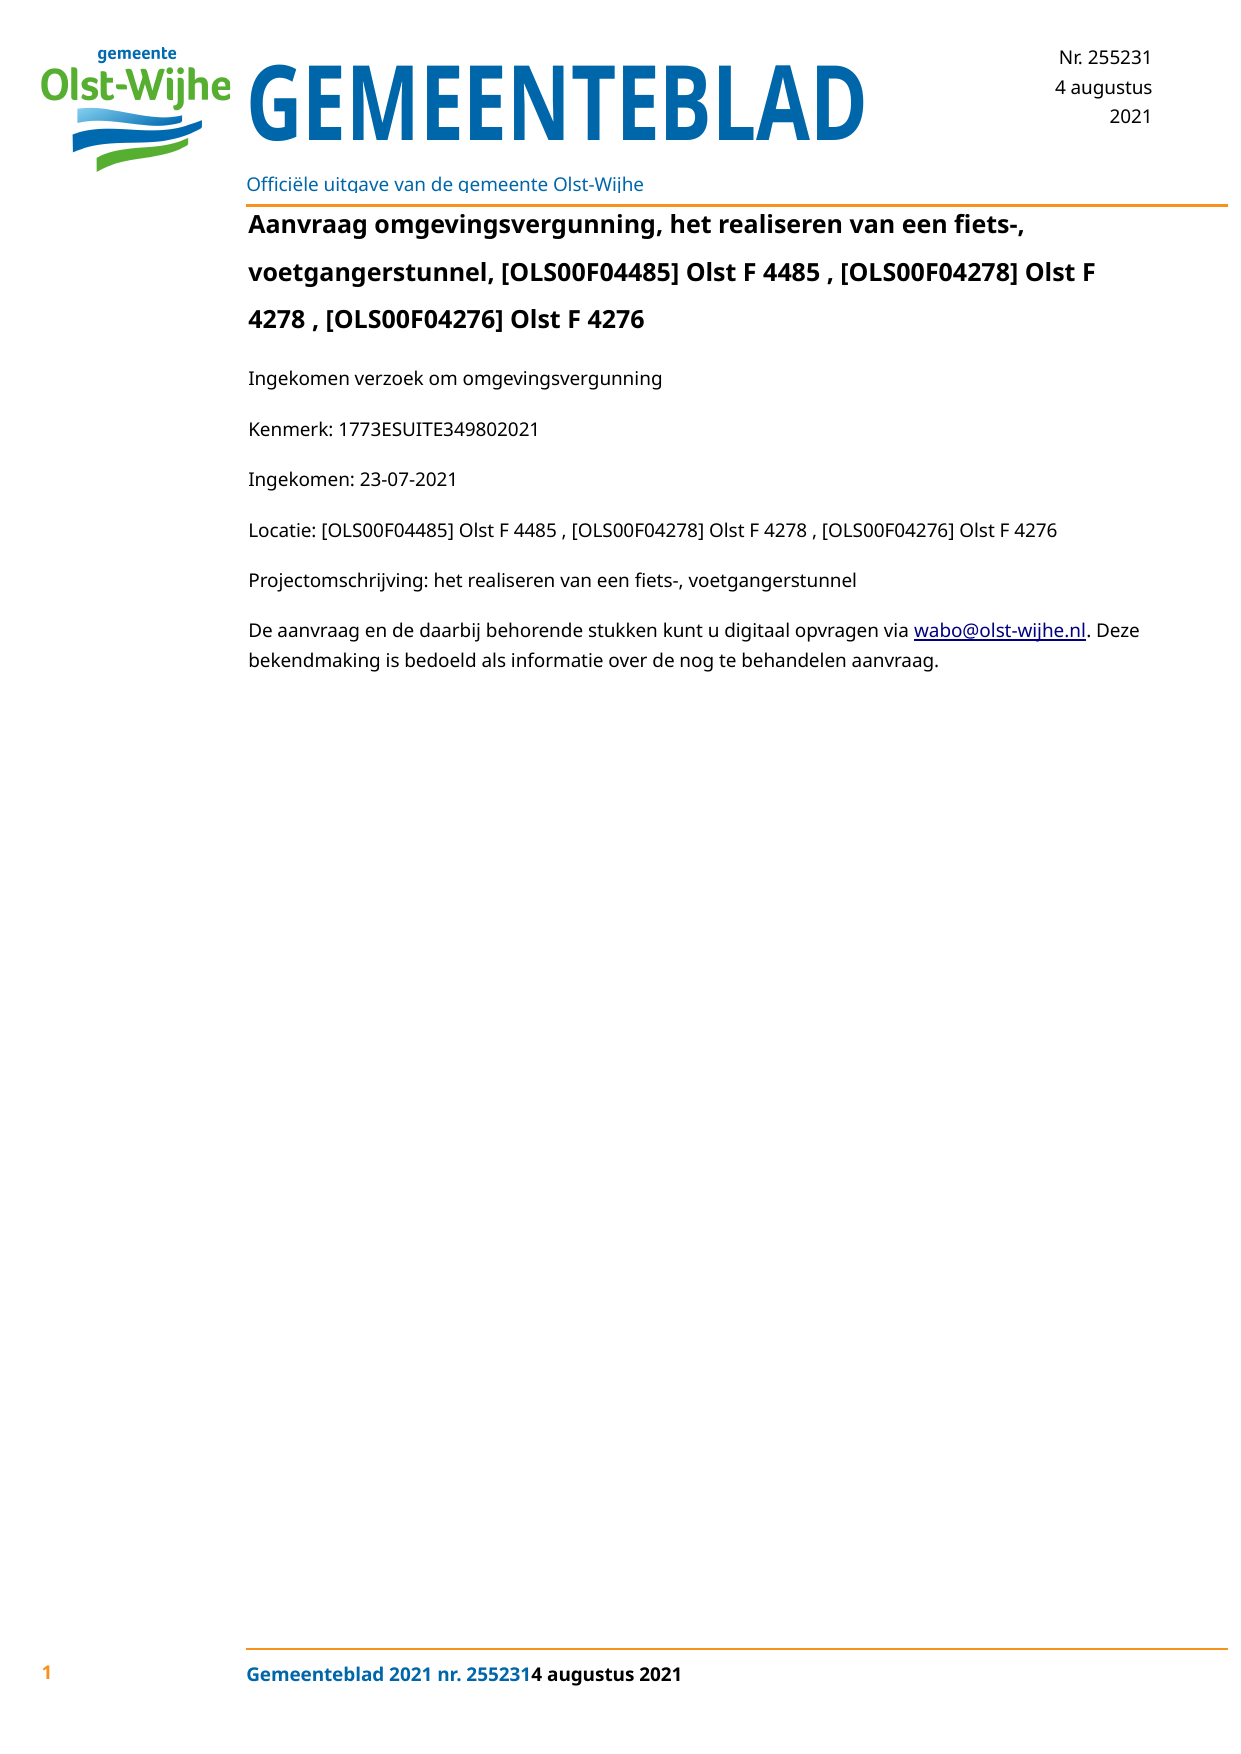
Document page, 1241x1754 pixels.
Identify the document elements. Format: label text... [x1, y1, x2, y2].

text Kenmerk: 1773ESUITE349802021 [248, 416, 1152, 442]
text Aanvraag omgevingsvergunning, het realiseren van een fiets-, voetgangerstunnel, [OLS00F04485] Olst F 4485 , [OLS00F04278] Olst F 4278 , [OLS00F04276] Olst F 4276 [248, 207, 1152, 336]
picture [41, 47, 231, 172]
text Ingekomen verzoek om omgevingsvergunning [248, 366, 1152, 391]
text Projectomschrijving: het realiseren van een fiets-, voetgangerstunnel [248, 567, 1152, 593]
text De aanvraag en de daarbij behorende stukken kunt u digitaal opvragen via wabo@olst-wijhe.nl. Deze bekendmaking is bedoeld als informatie over de nog te behandelen aanvraag. [248, 618, 1152, 673]
text Locatie: [OLS00F04485] Olst F 4485 , [OLS00F04278] Olst F 4278 , [OLS00F04276] Olst F 4276 [248, 517, 1152, 542]
text Ingekomen: 23-07-2021 [248, 466, 1152, 492]
